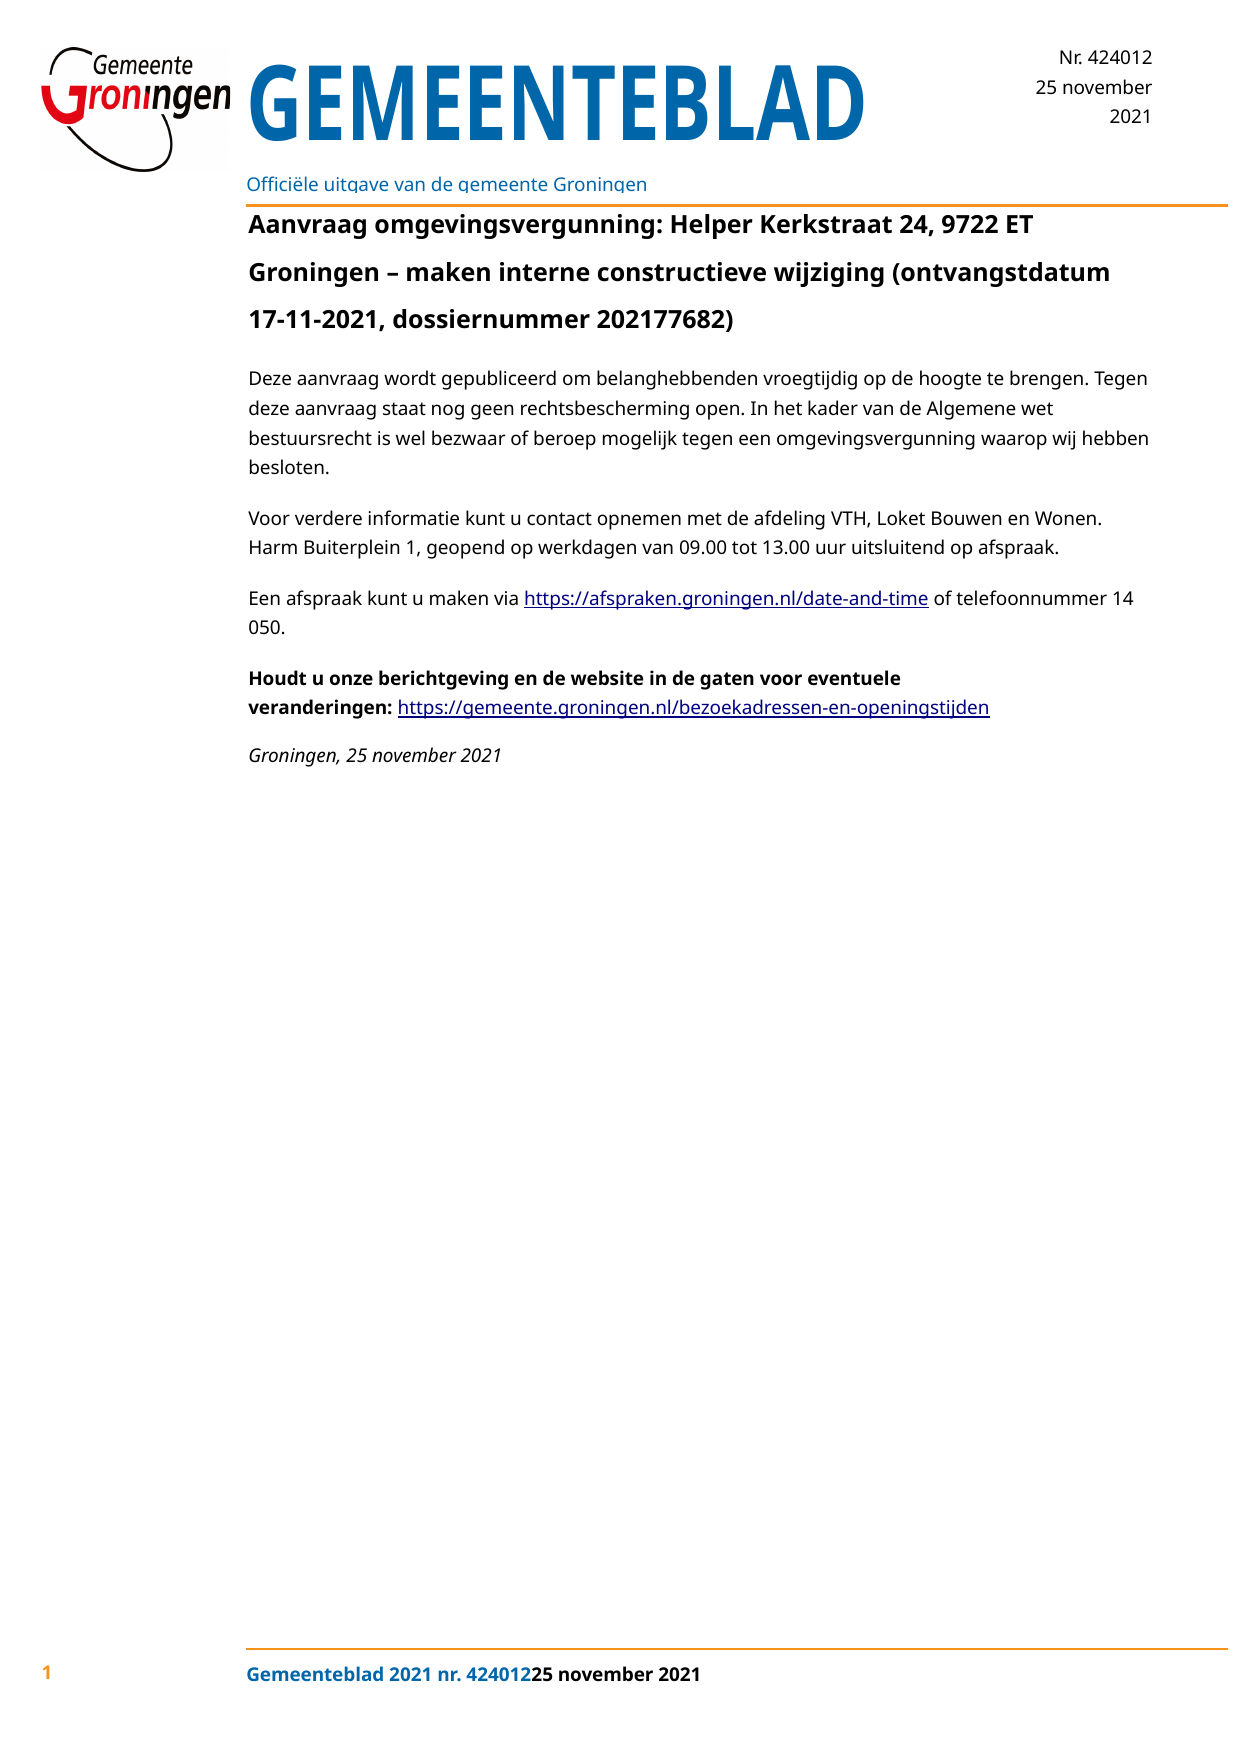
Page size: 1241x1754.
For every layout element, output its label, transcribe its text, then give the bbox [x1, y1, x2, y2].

text Aanvraag omgevingsvergunning: Helper Kerkstraat 24, 9722 ET Groningen – maken interne constructieve wijziging (ontvangstdatum 17-11-2021, dossiernummer 202177682) [248, 207, 1152, 336]
text Groningen, 25 november 2021 [248, 742, 1152, 768]
text Deze aanvraag wordt gepubliceerd om belanghebbenden vroegtijdig op de hoogte te brengen. Tegen deze aanvraag staat nog geen rechtsbescherming open. In het kader van de Algemene wet bestuursrecht is wel bezwaar of beroep mogelijk tegen een omgevingsvergunning waarop wij hebben besloten. [248, 366, 1152, 480]
text Voor verdere informatie kunt u contact opnemen met de afdeling VTH, Loket Bouwen en Wonen. Harm Buiterplein 1, geopend op werkdagen van 09.00 tot 13.00 uur uitsluitend op afspraak. [248, 505, 1152, 560]
text Houdt u onze berichtgeving en de website in de gaten voor eventuele veranderingen: https://gemeente.groningen.nl/bezoekadressen-en-openingstijden [248, 665, 1152, 720]
text Een afspraak kunt u maken via https://afspraken.groningen.nl/date-and-time of telefoonnummer 14 050. [248, 585, 1152, 640]
picture [41, 47, 231, 172]
